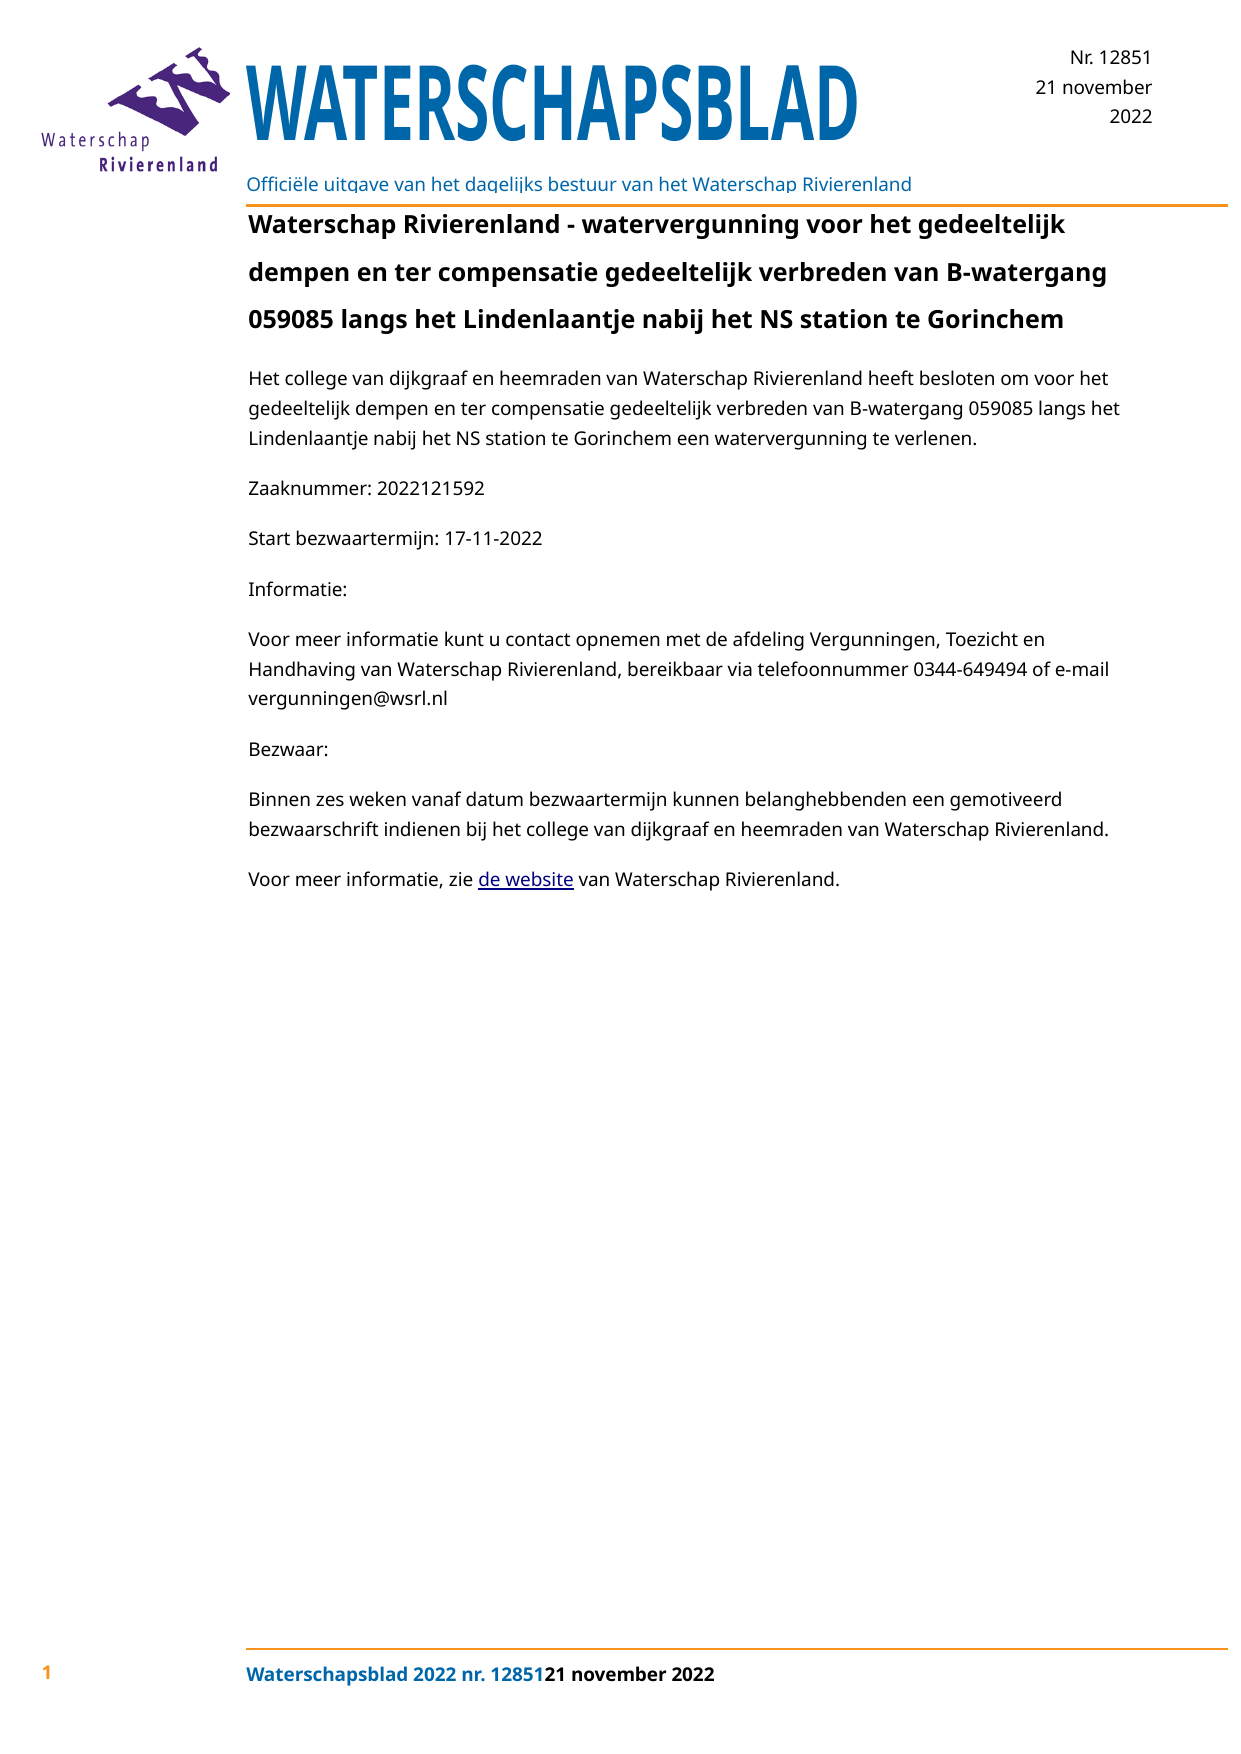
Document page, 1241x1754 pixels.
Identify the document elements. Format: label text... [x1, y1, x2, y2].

text Bezwaar: [248, 736, 1152, 762]
text Voor meer informatie, zie de website van Waterschap Rivierenland. [248, 866, 1152, 892]
text Waterschap Rivierenland - watervergunning voor het gedeeltelijk dempen en ter compensatie gedeeltelijk verbreden van B-watergang 059085 langs het Lindenlaantje nabij het NS station te Gorinchem [248, 207, 1152, 336]
picture [41, 47, 231, 172]
text Informatie: [248, 576, 1152, 602]
text Binnen zes weken vanaf datum bezwaartermijn kunnen belanghebbenden een gemotiveerd bezwaarschrift indienen bij het college van dijkgraaf en heemraden van Waterschap Rivierenland. [248, 786, 1152, 842]
text Start bezwaartermijn: 17-11-2022 [248, 526, 1152, 551]
text Het college van dijkgraaf en heemraden van Waterschap Rivierenland heeft besloten om voor het gedeeltelijk dempen en ter compensatie gedeeltelijk verbreden van B-watergang 059085 langs het Lindenlaantje nabij het NS station te Gorinchem een watervergunning te verlenen. [248, 366, 1152, 450]
text Zaaknummer: 2022121592 [248, 475, 1152, 501]
text Voor meer informatie kunt u contact opnemen met de afdeling Vergunningen, Toezicht en Handhaving van Waterschap Rivierenland, bereikbaar via telefoonnummer 0344-649494 of e-mail vergunningen@wsrl.nl [248, 626, 1152, 711]
